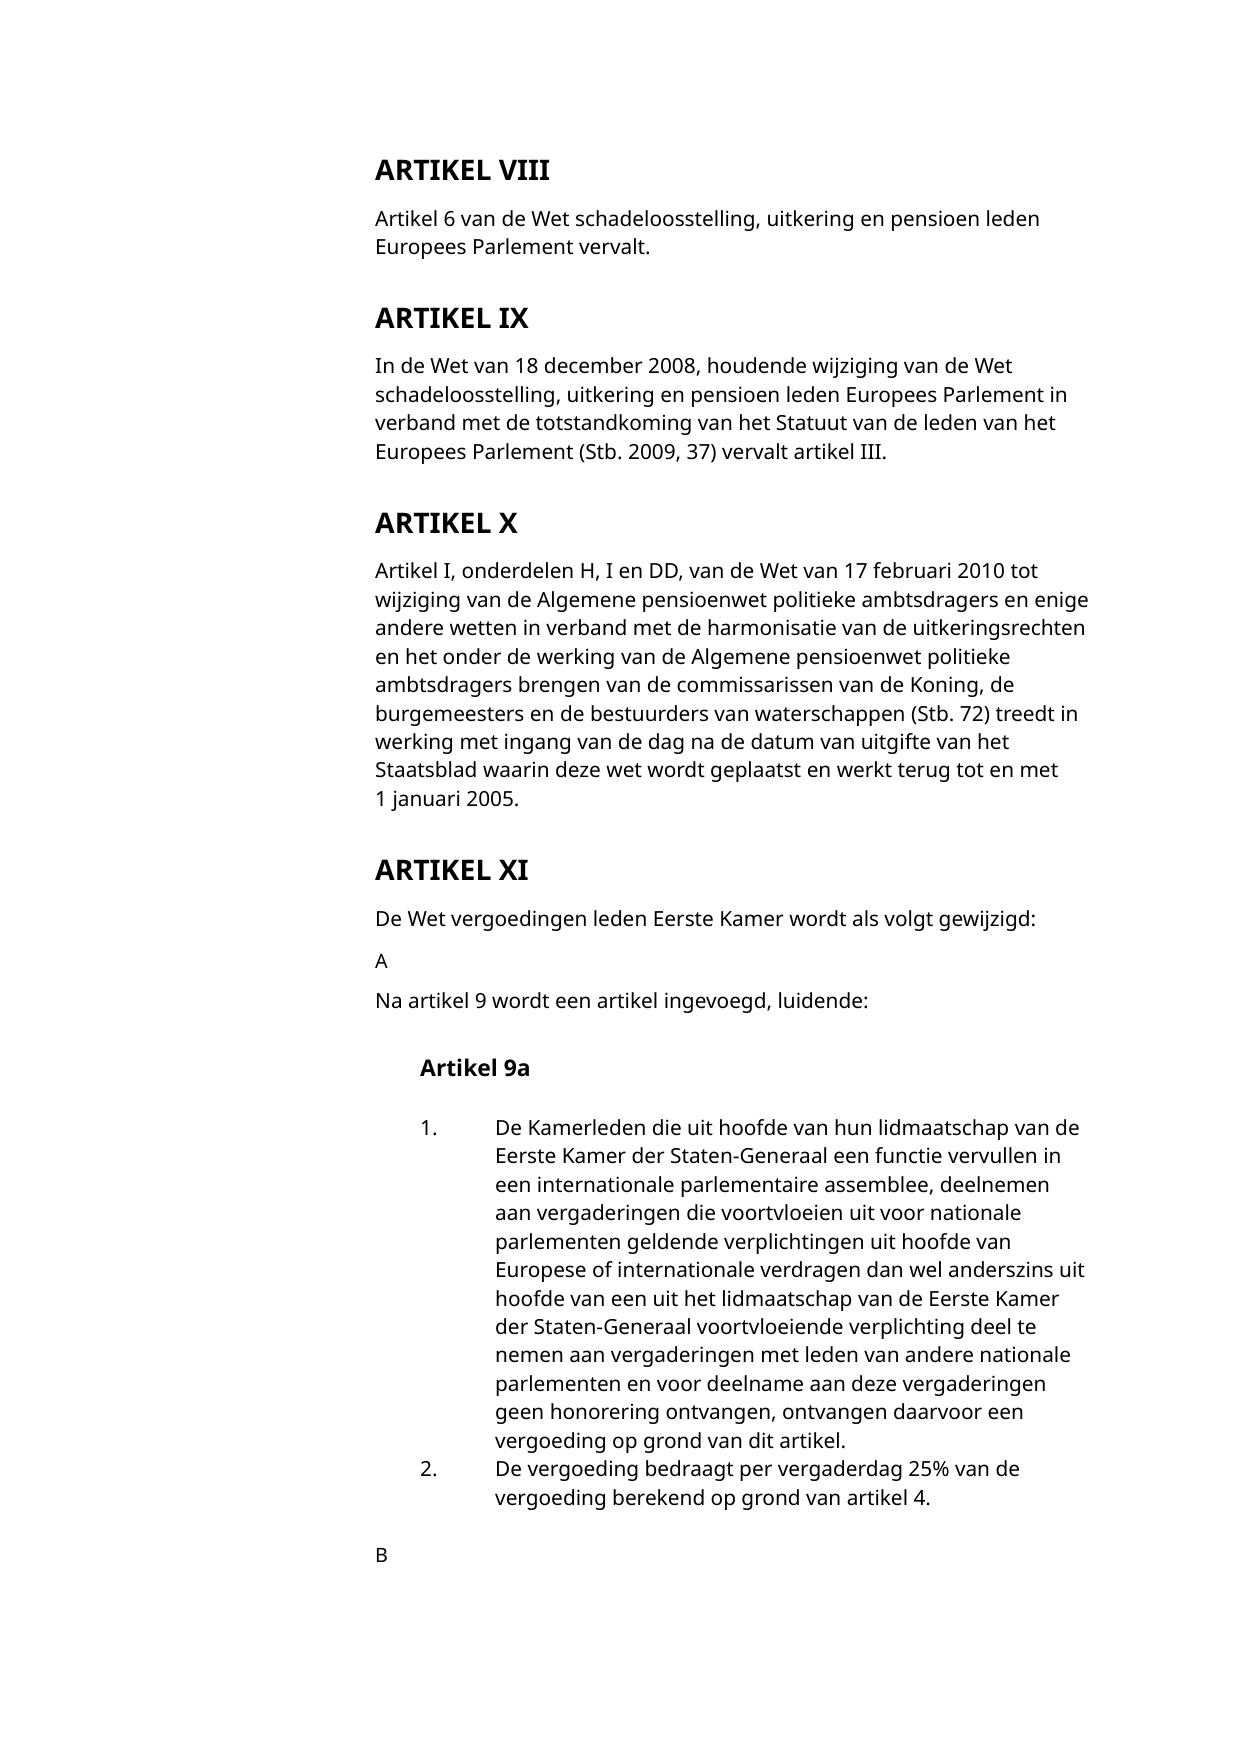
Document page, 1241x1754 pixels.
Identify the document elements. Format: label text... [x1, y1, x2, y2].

text Artikel 6 van de Wet schadeloosstelling, uitkering en pensioen leden Europees Parlement vervalt. [375, 204, 1090, 261]
text Artikel I, onderdelen H, I en DD, van de Wet van 17 februari 2010 tot wijziging van de Algemene pensioenwet politieke ambtsdragers en enige andere wetten in verband met de harmonisatie van de uitkeringsrechten en het onder de werking van de Algemene pensioenwet politieke ambtsdragers brengen van de commissarissen van de Koning, de burgemeesters en de bestuurders van waterschappen (Stb. 72) treedt in werking met ingang van de dag na de datum van uitgifte van het Staatsblad waarin deze wet wordt geplaatst en werkt terug tot en met 1 januari 2005. [375, 557, 1090, 812]
subtitle ARTIKEL IX [375, 298, 1090, 337]
text B [375, 1541, 1090, 1568]
list De Kamerleden die uit hoofde van hun lidmaatschap van de Eerste Kamer der Staten-Generaal een functie vervullen in een internationale parlementaire assemblee, deelnemen aan vergaderingen die voortvloeien uit voor nationale parlementen geldende verplichtingen uit hoofde van Europese of internationale verdragen dan wel anderszins uit hoofde van een uit het lidmaatschap van de Eerste Kamer der Staten-Generaal voortvloeiende verplichting deel te nemen aan vergaderingen met leden van andere nationale parlementen en voor deelname aan deze vergaderingen geen honorering ontvangen, ontvangen daarvoor een vergoeding op grond van dit artikel. [420, 1113, 1090, 1454]
text De Wet vergoedingen leden Eerste Kamer wordt als volgt gewijzigd: [375, 904, 1090, 932]
subtitle ARTIKEL VIII [375, 150, 1090, 189]
text A [375, 947, 1090, 974]
subtitle ARTIKEL XI [375, 850, 1090, 889]
text In de Wet van 18 december 2008, houdende wijziging van de Wet schadeloosstelling, uitkering en pensioen leden Europees Parlement in verband met de totstandkoming van het Statuut van de leden van het Europees Parlement (Stb. 2009, 37) vervalt artikel III. [375, 352, 1090, 465]
subtitle ARTIKEL X [375, 503, 1090, 542]
text Na artikel 9 wordt een artikel ingevoegd, luidende: [375, 986, 1090, 1014]
subtitle Artikel 9a [420, 1052, 1090, 1083]
list De vergoeding bedraagt per vergaderdag 25% van de vergoeding berekend op grond van artikel 4. [420, 1454, 1090, 1511]
